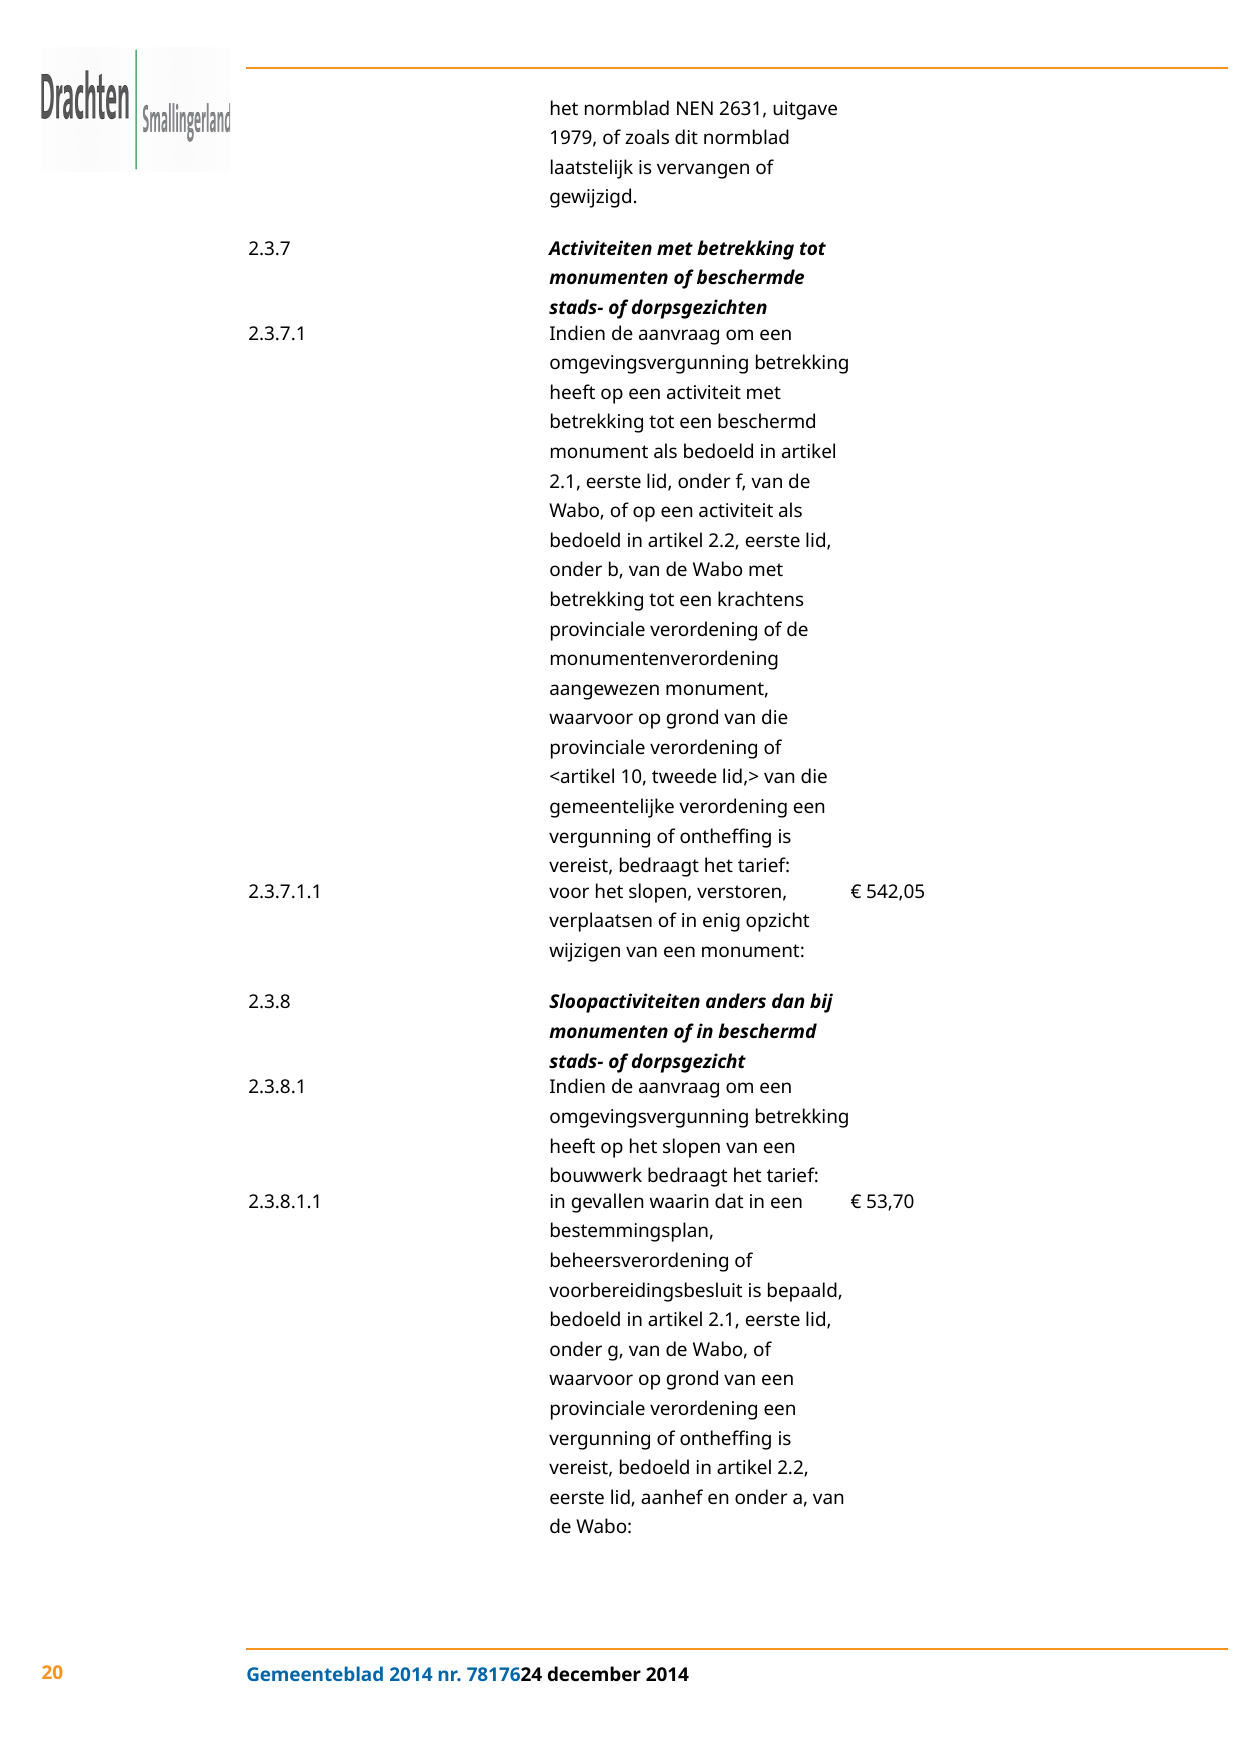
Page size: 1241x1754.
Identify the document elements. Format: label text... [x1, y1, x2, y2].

table_cell [549, 209, 850, 235]
table_cell Indien de aanvraag om een omgevingsvergunning betrekking heeft op een activiteit met betrekking tot een beschermd monument als bedoeld in artikel 2.1, eerste lid, onder f, van de Wabo, of op een activiteit als bedoeld in artikel 2.2, eerste lid, onder b, van de Wabo met betrekking tot een krachtens provinciale verordening of de monumentenverordening aangewezen monument, waarvoor op grond van die provinciale verordening of <artikel 10, tweede lid,> van die gemeentelijke verordening een vergunning of ontheffing is vereist, bedraagt het tarief: [549, 320, 850, 878]
table_cell [850, 1539, 1152, 1565]
table_cell [850, 1074, 1152, 1188]
table_cell Indien de aanvraag om een omgevingsvergunning betrekking heeft op het slopen van een bouwwerk bedraagt het tarief: [549, 1074, 850, 1188]
table_cell [248, 95, 549, 209]
table_cell [248, 1539, 549, 1565]
table_cell het normblad NEN 2631, uitgave 1979, of zoals dit normblad laatstelijk is vervangen of gewijzigd. [549, 95, 850, 209]
picture [41, 47, 231, 172]
table_cell € 53,70 [850, 1188, 1152, 1539]
table_cell Activiteiten met betrekking tot monumenten of beschermde stads- of dorpsgezichten [549, 235, 850, 320]
table_cell [850, 963, 1152, 989]
table_cell Sloopactiviteiten anders dan bij monumenten of in beschermd stads- of dorpsgezicht [549, 989, 850, 1074]
table_cell 2.3.7 [248, 235, 549, 320]
table_cell 2.3.8 [248, 989, 549, 1074]
table_cell in gevallen waarin dat in een bestemmingsplan, beheersverordening of voorbereidingsbesluit is bepaald, bedoeld in artikel 2.1, eerste lid, onder g, van de Wabo, of waarvoor op grond van een provinciale verordening een vergunning of ontheffing is vereist, bedoeld in artikel 2.2, eerste lid, aanhef en onder a, van de Wabo: [549, 1188, 850, 1539]
table_cell 2.3.7.1.1 [248, 878, 549, 963]
table_cell [850, 235, 1152, 320]
table_cell 2.3.7.1 [248, 320, 549, 878]
table_cell [850, 209, 1152, 235]
table_cell [549, 1539, 850, 1565]
table_cell [248, 209, 549, 235]
table_cell [549, 963, 850, 989]
table_cell [248, 963, 549, 989]
table_cell € 542,05 [850, 878, 1152, 963]
table_cell [850, 989, 1152, 1074]
table_cell 2.3.8.1.1 [248, 1188, 549, 1539]
table_cell [850, 95, 1152, 209]
table_cell voor het slopen, verstoren, verplaatsen of in enig opzicht wijzigen van een monument: [549, 878, 850, 963]
table_cell 2.3.8.1 [248, 1074, 549, 1188]
table_cell [850, 320, 1152, 878]
